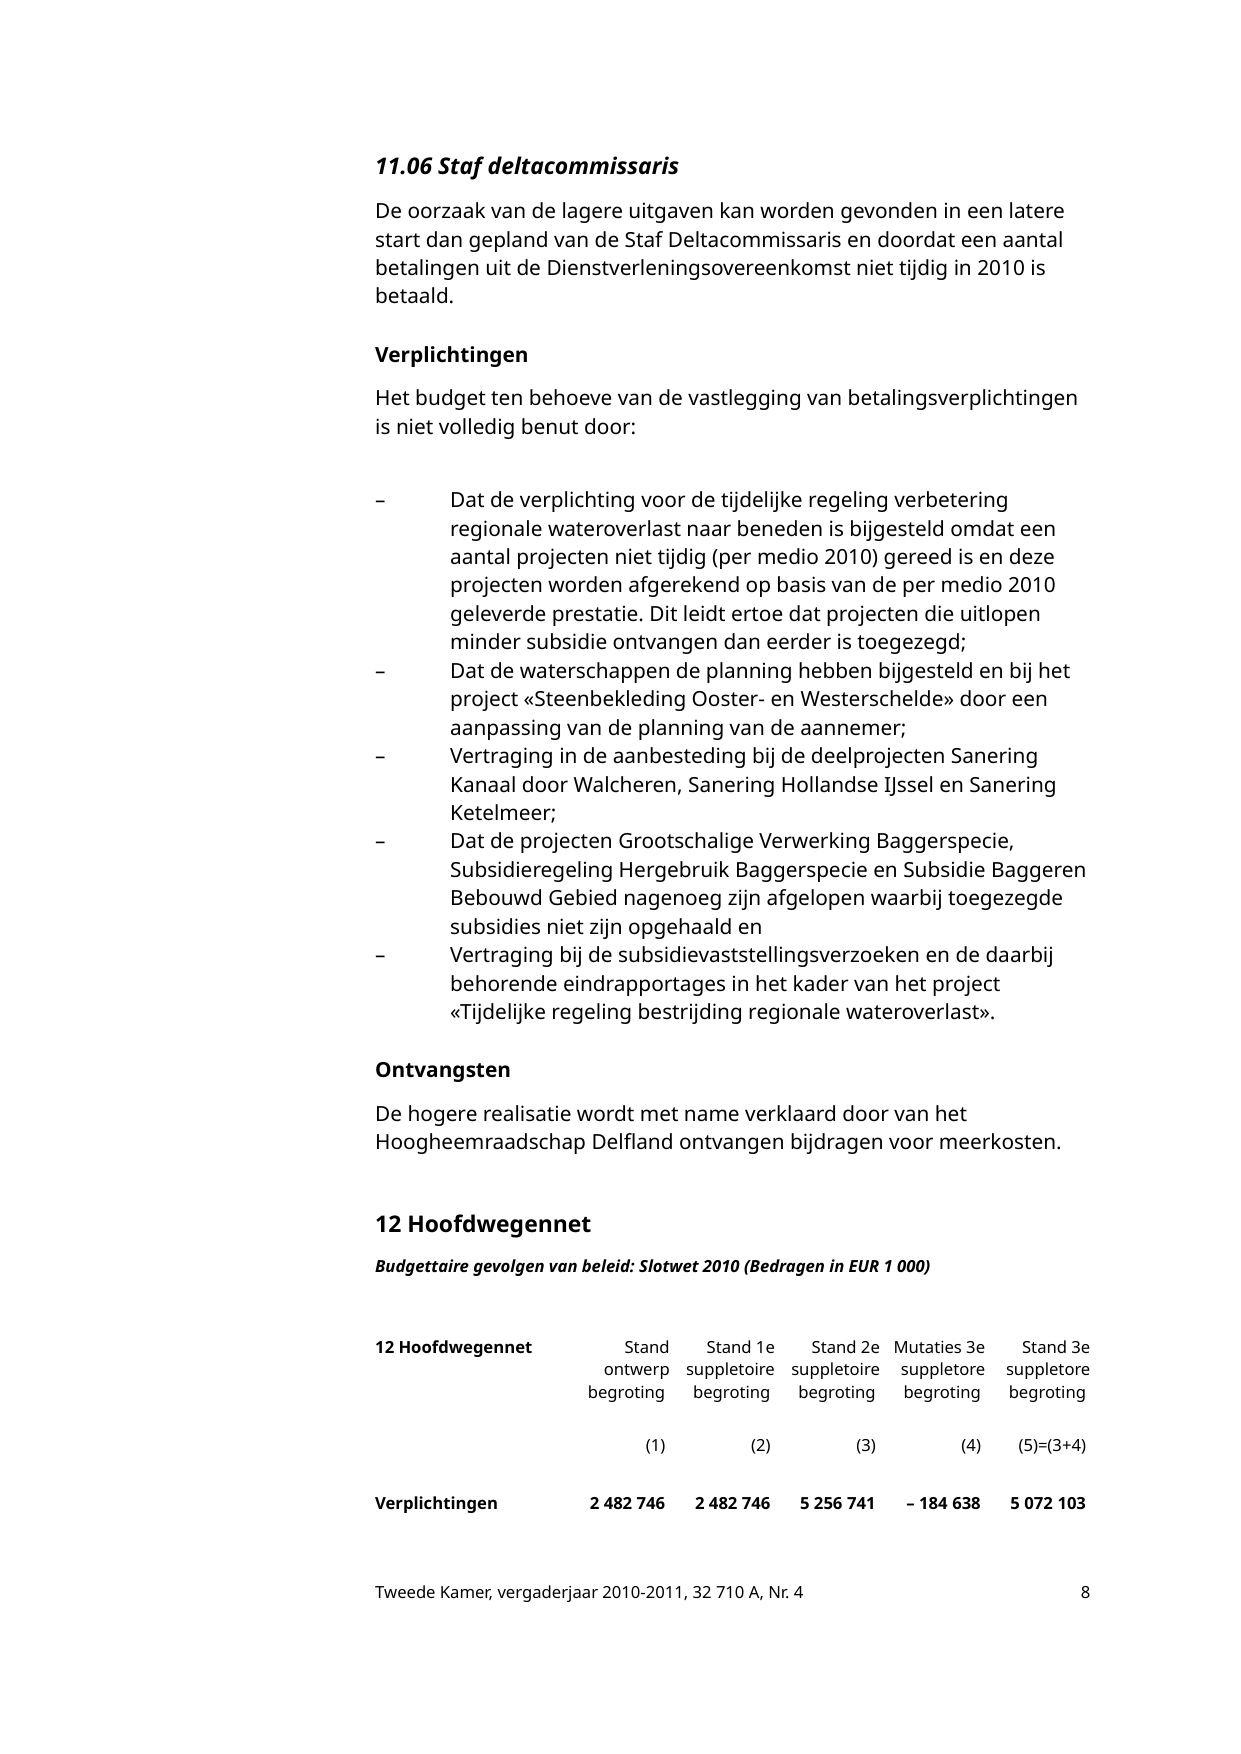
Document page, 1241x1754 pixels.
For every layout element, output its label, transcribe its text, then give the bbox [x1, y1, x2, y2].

table_cell – 184 638 [880, 1492, 985, 1514]
table_cell (2) [669, 1434, 774, 1492]
table_cell (5)=(3+4) [985, 1434, 1090, 1492]
table_header Stand 1e suppletoire begroting [669, 1335, 774, 1433]
table_cell (4) [880, 1434, 985, 1492]
text Verplichtingen [375, 340, 1090, 368]
table_cell 5 072 103 [985, 1492, 1090, 1514]
table_cell (3) [775, 1434, 880, 1492]
table_cell [375, 1434, 564, 1492]
list Vertraging in de aanbesteding bij de deelprojecten Sanering Kanaal door Walcheren, Sanering Hollandse IJssel en Sanering Ketelmeer; [375, 741, 1090, 827]
table_header Mutaties 3e suppletore begroting [880, 1335, 985, 1433]
list Dat de projecten Grootschalige Verwerking Baggerspecie, Subsidieregeling Hergebruik Baggerspecie en Subsidie Baggeren Bebouwd Gebied nagenoeg zijn afgelopen waarbij toegezegde subsidies niet zijn opgehaald en [375, 827, 1090, 940]
table_header 12 Hoofdwegennet [375, 1335, 564, 1433]
text De oorzaak van de lagere uitgaven kan worden gevonden in een latere start dan gepland van de Staf Deltacommissaris en doordat een aantal betalingen uit de Dienstverleningsovereenkomst niet tijdig in 2010 is betaald. [375, 196, 1090, 310]
table_cell 2 482 746 [564, 1492, 669, 1514]
list Dat de verplichting voor de tijdelijke regeling verbetering regionale wateroverlast naar beneden is bijgesteld omdat een aantal projecten niet tijdig (per medio 2010) gereed is en deze projecten worden afgerekend op basis van de per medio 2010 geleverde prestatie. Dit leidt ertoe dat projecten die uitlopen minder subsidie ontvangen dan eerder is toegezegd; [375, 485, 1090, 656]
text De hogere realisatie wordt met name verklaard door van het Hoogheemraadschap Delfland ontvangen bijdragen voor meerkosten. [375, 1099, 1090, 1156]
table_header Stand ontwerp begroting [564, 1335, 669, 1433]
table_cell (1) [564, 1434, 669, 1492]
table_cell Verplichtingen [375, 1492, 564, 1514]
subtitle 11.06 Staf deltacommissaris [375, 150, 1090, 181]
text Budgettaire gevolgen van beleid: Slotwet 2010 (Bedragen in EUR 1 000) [375, 1255, 1090, 1277]
table_header Stand 2e suppletoire begroting [775, 1335, 880, 1433]
table_header Stand 3e suppletore begroting [985, 1335, 1090, 1433]
text Ontvangsten [375, 1056, 1090, 1084]
text Het budget ten behoeve van de vastlegging van betalingsverplichtingen is niet volledig benut door: [375, 383, 1090, 440]
subtitle 12 Hoofdwegennet [375, 1208, 1090, 1240]
list Dat de waterschappen de planning hebben bijgesteld en bij het project «Steenbekleding Ooster- en Westerschelde» door een aanpassing van de planning van de aannemer; [375, 656, 1090, 741]
list Vertraging bij de subsidievaststellingsverzoeken en de daarbij behorende eindrapportages in het kader van het project «Tijdelijke regeling bestrijding regionale wateroverlast». [375, 940, 1090, 1026]
table_cell 5 256 741 [775, 1492, 880, 1514]
table_cell 2 482 746 [669, 1492, 774, 1514]
